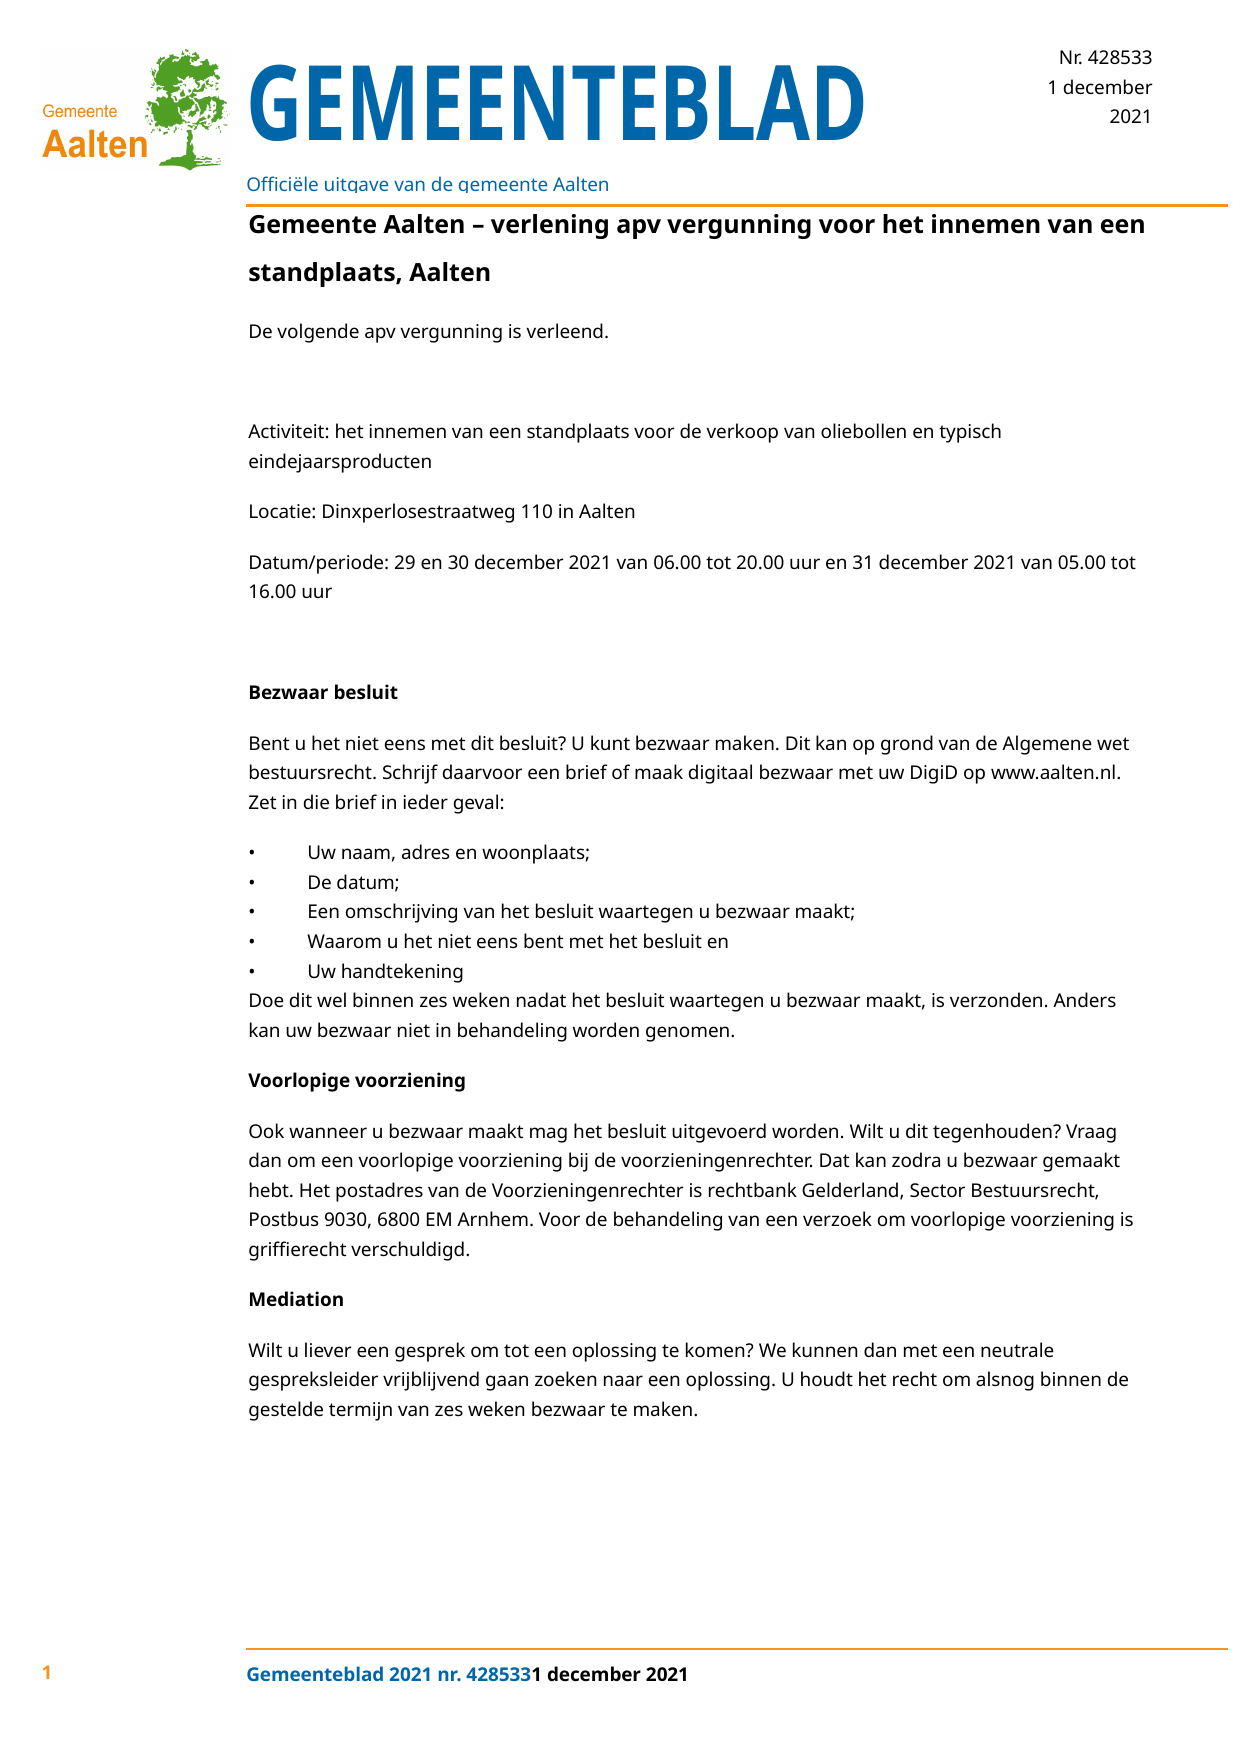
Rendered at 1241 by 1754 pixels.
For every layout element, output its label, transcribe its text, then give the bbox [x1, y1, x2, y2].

picture [41, 47, 231, 172]
list Uw naam, adres en woonplaats; [248, 839, 1152, 865]
list De datum; [248, 869, 1152, 895]
text Voorlopige voorziening [248, 1067, 1152, 1093]
text Datum/periode: 29 en 30 december 2021 van 06.00 tot 20.00 uur en 31 december 2021 van 05.00 tot 16.00 uur [248, 549, 1152, 604]
text Ook wanneer u bezwaar maakt mag het besluit uitgevoerd worden. Wilt u dit tegenhouden? Vraag dan om een voorlopige voorziening bij de voorzieningenrechter. Dat kan zodra u bezwaar gemaakt hebt. Het postadres van de Voorzieningenrechter is rechtbank Gelderland, Sector Bestuursrecht, Postbus 9030, 6800 EM Arnhem. Voor de behandeling van een verzoek om voorlopige voorziening is griffierecht verschuldigd. [248, 1118, 1152, 1262]
text Bent u het niet eens met dit besluit? U kunt bezwaar maken. Dit kan op grond van de Algemene wet bestuursrecht. Schrijf daarvoor een brief of maak digitaal bezwaar met uw DigiD op www.aalten.nl. Zet in die brief in ieder geval: [248, 730, 1152, 815]
text Locatie: Dinxperlosestraatweg 110 in Aalten [248, 499, 1152, 524]
text Wilt u liever een gesprek om tot een oplossing te komen? We kunnen dan met een neutrale gespreksleider vrijblijvend gaan zoeken naar een oplossing. U houdt het recht om alsnog binnen de gestelde termijn van zes weken bezwaar te maken. [248, 1337, 1152, 1422]
text Doe dit wel binnen zes weken nadat het besluit waartegen u bezwaar maakt, is verzonden. Anders kan uw bezwaar niet in behandeling worden genomen. [248, 987, 1152, 1043]
text Bezwaar besluit [248, 679, 1152, 705]
list Een omschrijving van het besluit waartegen u bezwaar maakt; [248, 899, 1152, 924]
list Uw handtekening [248, 958, 1152, 984]
text De volgende apv vergunning is verleend. [248, 318, 1152, 344]
list Waarom u het niet eens bent met het besluit en [248, 928, 1152, 954]
text Mediation [248, 1287, 1152, 1312]
text Gemeente Aalten – verlening apv vergunning voor het innemen van een standplaats, Aalten [248, 207, 1152, 288]
text Activiteit: het innemen van een standplaats voor de verkoop van oliebollen en typisch eindejaarsproducten [248, 419, 1152, 474]
